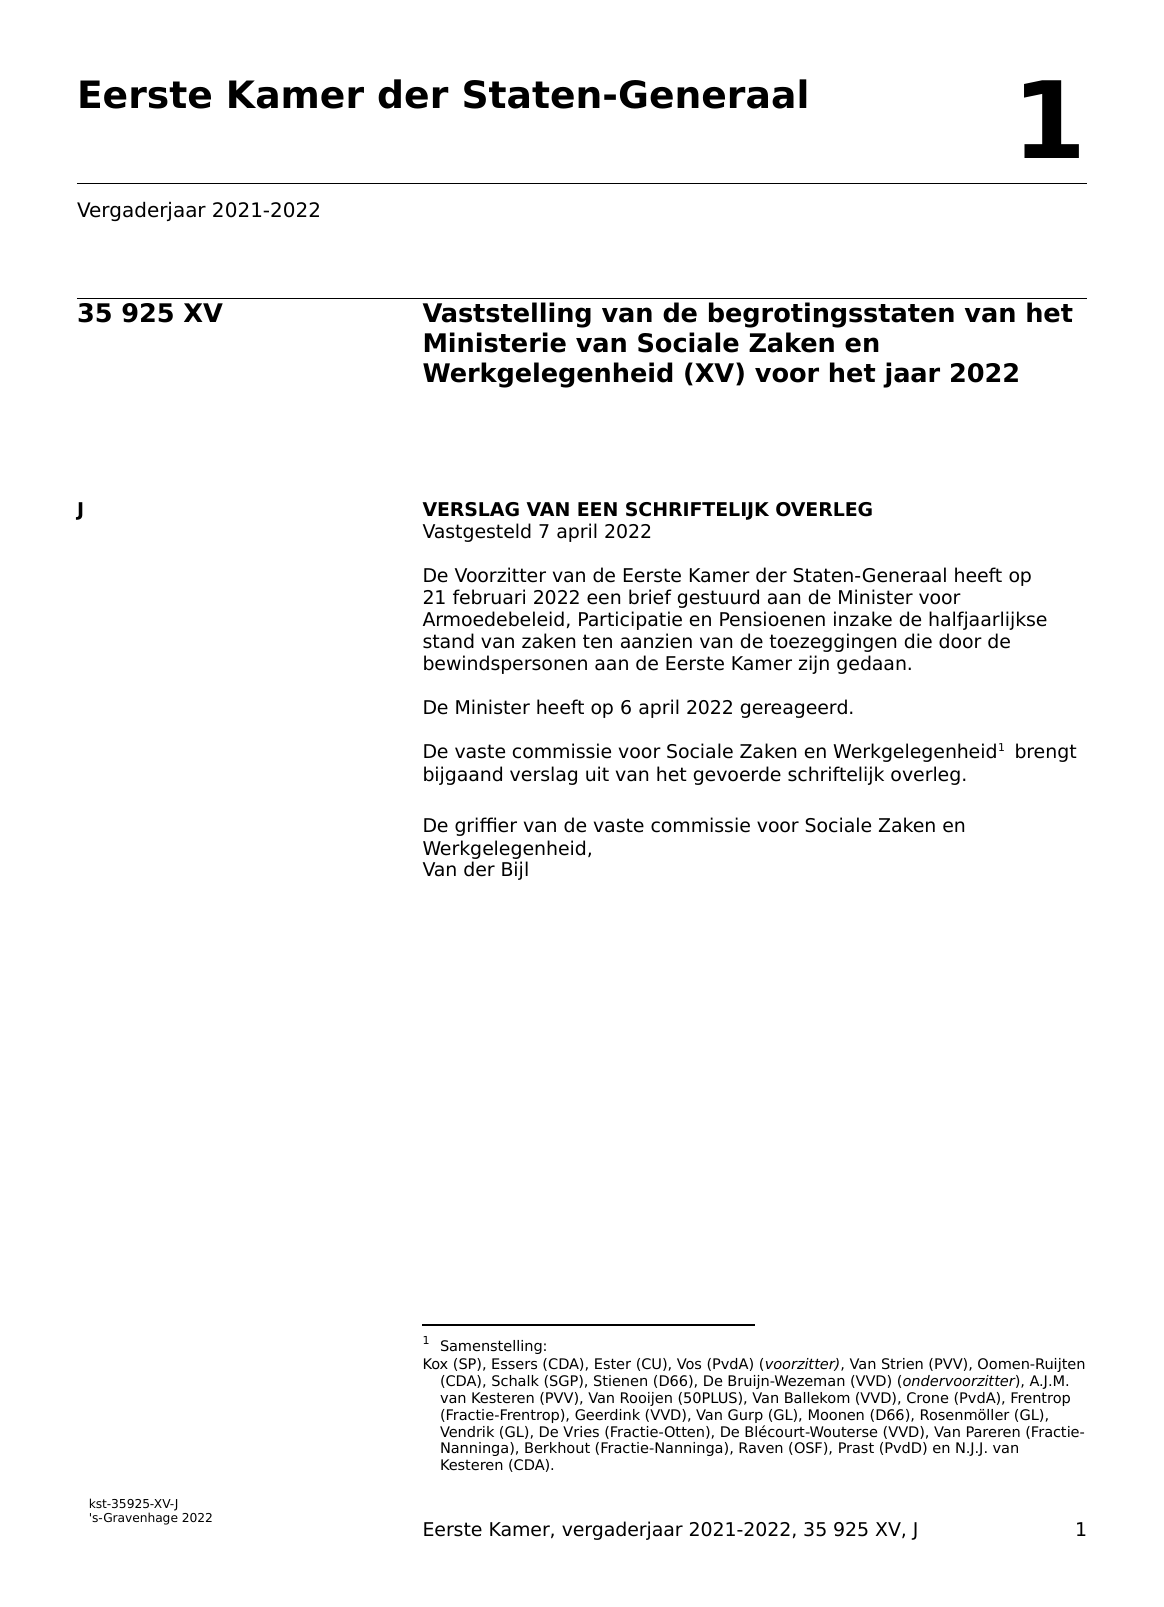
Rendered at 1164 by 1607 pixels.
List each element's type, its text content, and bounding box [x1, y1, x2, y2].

table_header Eerste Kamer der Staten-Generaal [77, 59, 886, 183]
text Samenstelling: [422, 1334, 1087, 1356]
text Vastgesteld 7 april 2022 [422, 521, 1087, 543]
text De Minister heeft op 6 april 2022 gereageerd. [422, 697, 1087, 719]
text 's-Gravenhage 2022 [88, 1511, 323, 1525]
text Kox (SP), Essers (CDA), Ester (CU), Vos (PvdA) (voorzitter), Van Strien (PVV), Oomen-Ruijten (CDA), Schalk (SGP), Stienen (D66), De Bruijn-Wezeman (VVD) (ondervoorzitter), A.J.M. van Kesteren (PVV), Van Rooijen (50PLUS), Van Ballekom (VVD), Crone (PvdA), Frentrop (Fractie-Frentrop), Geerdink (VVD), Van Gurp (GL), Moonen (D66), Rosenmöller (GL), Vendrik (GL), De Vries (Fractie-Otten), De Blécourt-Wouterse (VVD), Van Pareren (Fractie-Nanninga), Berkhout (Fractie-Nanninga), Raven (OSF), Prast (PvdD) en N.J.J. van Kesteren (CDA). [422, 1356, 1087, 1474]
subtitle J VERSLAG VAN EEN SCHRIFTELIJK OVERLEG [77, 499, 1087, 521]
subtitle 35 925 XV Vaststelling van de begrotingsstaten van het Ministerie van Sociale Zaken en Werkgelegenheid (XV) voor het jaar 2022 [77, 299, 1087, 388]
text De Voorzitter van de Eerste Kamer der Staten-Generaal heeft op 21 februari 2022 een brief gestuurd aan de Minister voor Armoedebeleid, Participatie en Pensioenen inzake de halfjaarlijkse stand van zaken ten aanzien van de toezeggingen die door de bewindspersonen aan de Eerste Kamer zijn gedaan. [422, 565, 1087, 675]
text kst-35925-XV-J [88, 1497, 323, 1511]
text De vaste commissie voor Sociale Zaken en Werkgelegenheid brengt bijgaand verslag uit van het gevoerde schriftelijk overleg. [422, 741, 1087, 785]
text De griffier van de vaste commissie voor Sociale Zaken en Werkgelegenheid, Van der Bijl [422, 815, 1087, 881]
table_header 1 [886, 59, 1087, 183]
table_cell Vergaderjaar 2021-2022 [77, 184, 1087, 298]
